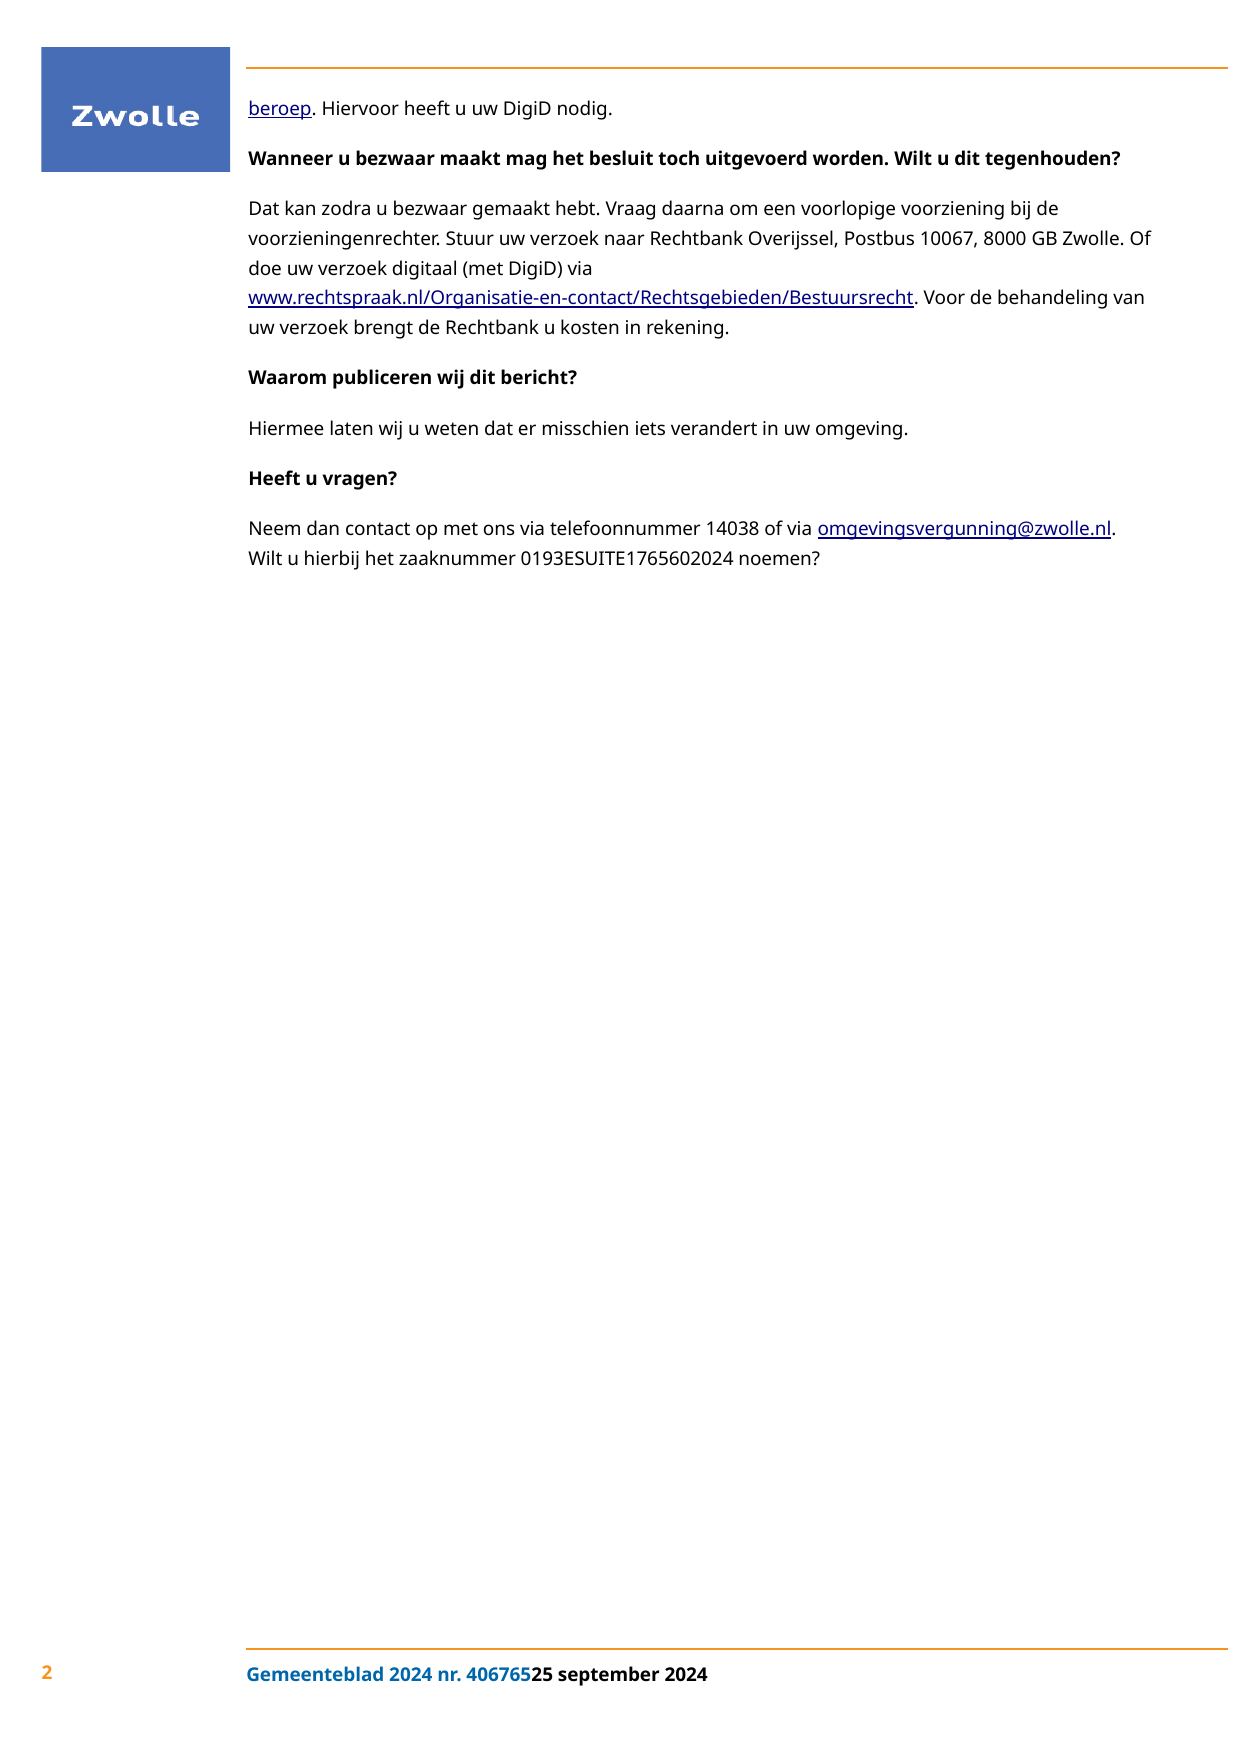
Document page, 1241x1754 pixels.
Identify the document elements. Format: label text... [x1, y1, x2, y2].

text Waarom publiceren wij dit bericht? [248, 364, 1152, 390]
text Dat kan zodra u bezwaar gemaakt hebt. Vraag daarna om een voorlopige voorziening bij de voorzieningenrechter. Stuur uw verzoek naar Rechtbank Overijssel, Postbus 10067, 8000 GB Zwolle. Of doe uw verzoek digitaal (met DigiD) via www.rechtspraak.nl/Organisatie-en-contact/Rechtsgebieden/Bestuursrecht. Voor de behandeling van uw verzoek brengt de Rechtbank u kosten in rekening. [248, 196, 1152, 340]
text beroep. Hiervoor heeft u uw DigiD nodig. [248, 95, 1152, 121]
text Wanneer u bezwaar maakt mag het besluit toch uitgevoerd worden. Wilt u dit tegenhouden? [248, 145, 1152, 171]
picture [41, 47, 231, 172]
text Heeft u vragen? [248, 465, 1152, 491]
text Neem dan contact op met ons via telefoonnummer 14038 of via omgevingsvergunning@zwolle.nl. Wilt u hierbij het zaaknummer 0193ESUITE1765602024 noemen? [248, 516, 1152, 571]
text Hiermee laten wij u weten dat er misschien iets verandert in uw omgeving. [248, 415, 1152, 441]
